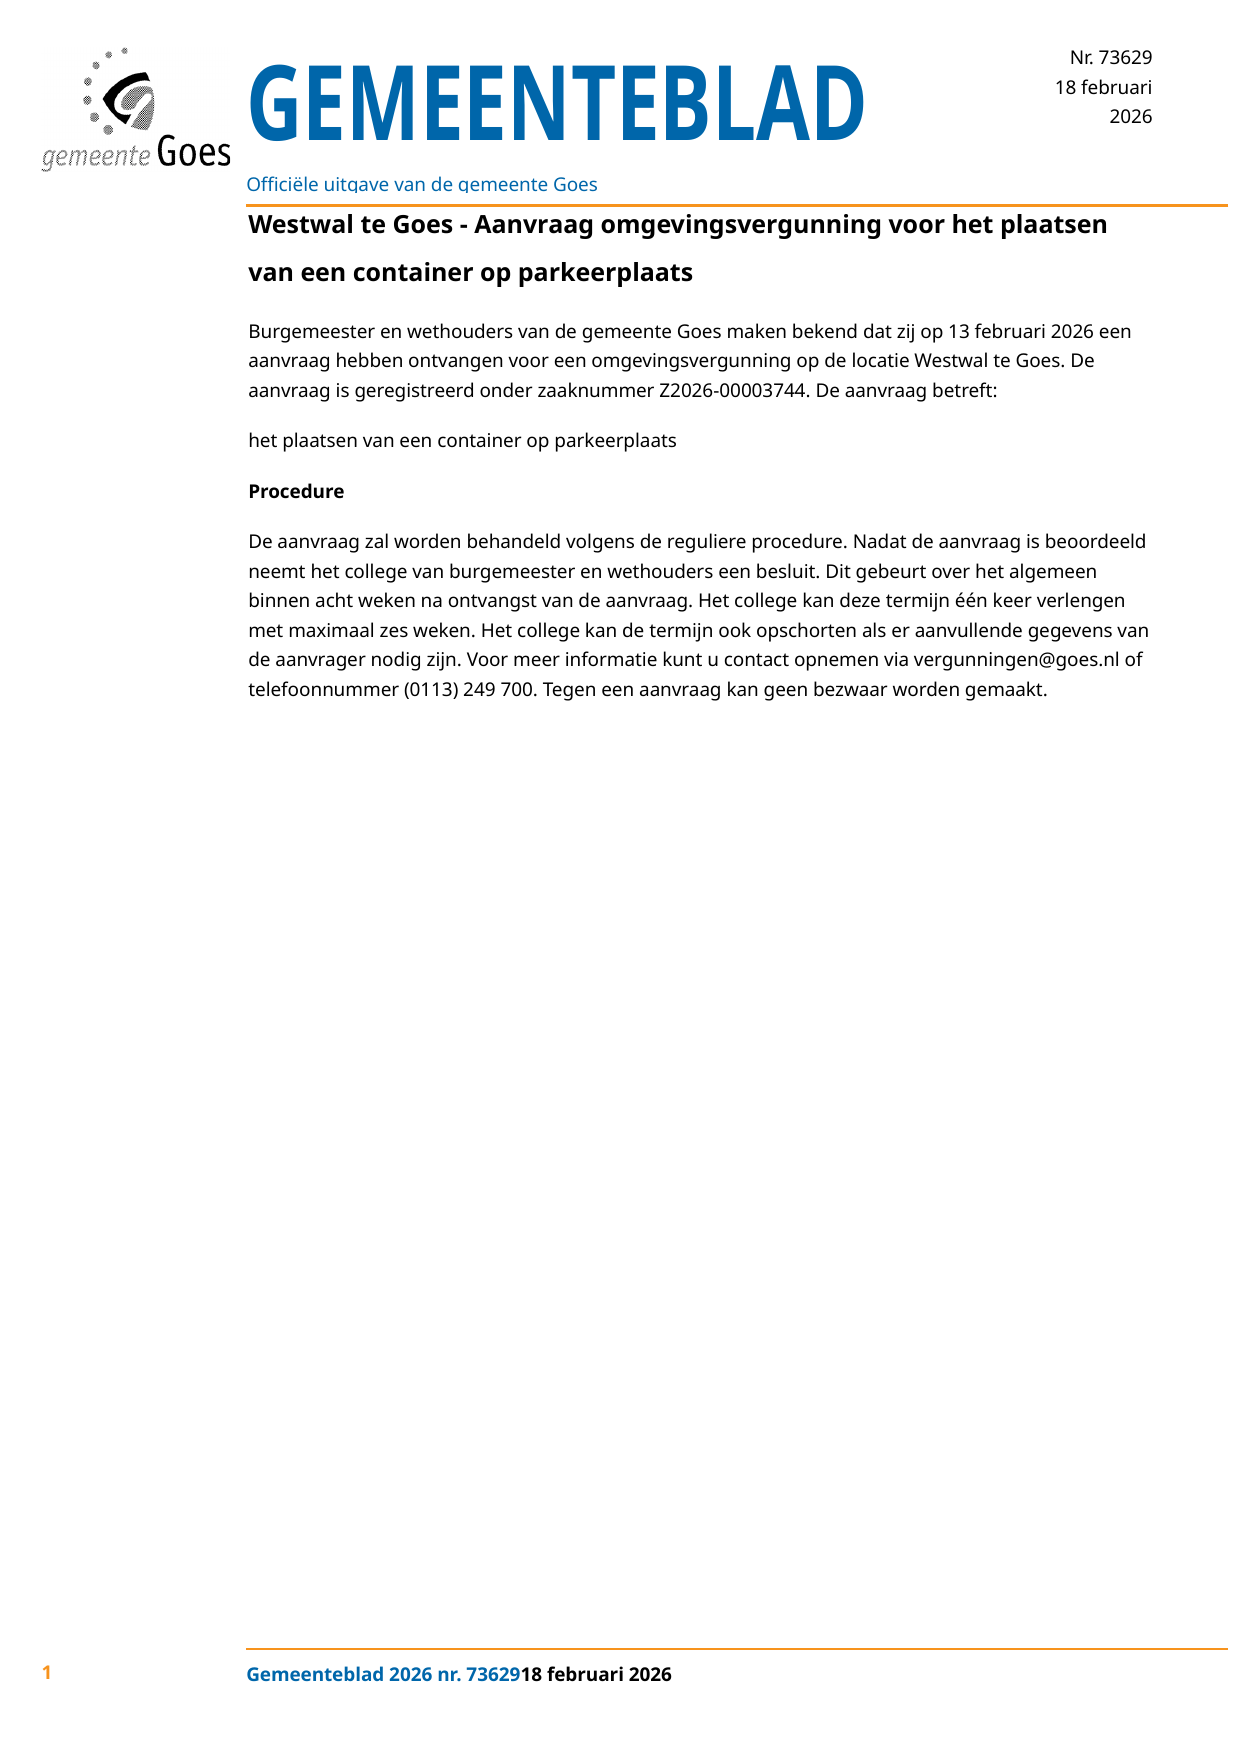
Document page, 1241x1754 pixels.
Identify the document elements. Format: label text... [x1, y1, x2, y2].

picture [41, 47, 231, 172]
text Procedure [248, 478, 1152, 504]
text Burgemeester en wethouders van de gemeente Goes maken bekend dat zij op 13 februari 2026 een aanvraag hebben ontvangen voor een omgevingsvergunning op de locatie Westwal te Goes. De aanvraag is geregistreerd onder zaaknummer Z2026-00003744. De aanvraag betreft: [248, 318, 1152, 403]
text Westwal te Goes - Aanvraag omgevingsvergunning voor het plaatsen van een container op parkeerplaats [248, 207, 1152, 288]
text De aanvraag zal worden behandeld volgens de reguliere procedure. Nadat de aanvraag is beoordeeld neemt het college van burgemeester en wethouders een besluit. Dit gebeurt over het algemeen binnen acht weken na ontvangst van de aanvraag. Het college kan deze termijn één keer verlengen met maximaal zes weken. Het college kan de termijn ook opschorten als er aanvullende gegevens van de aanvrager nodig zijn. Voor meer informatie kunt u contact opnemen via vergunningen@goes.nl of telefoonnummer (0113) 249 700. Tegen een aanvraag kan geen bezwaar worden gemaakt. [248, 528, 1152, 702]
text het plaatsen van een container op parkeerplaats [248, 427, 1152, 453]
